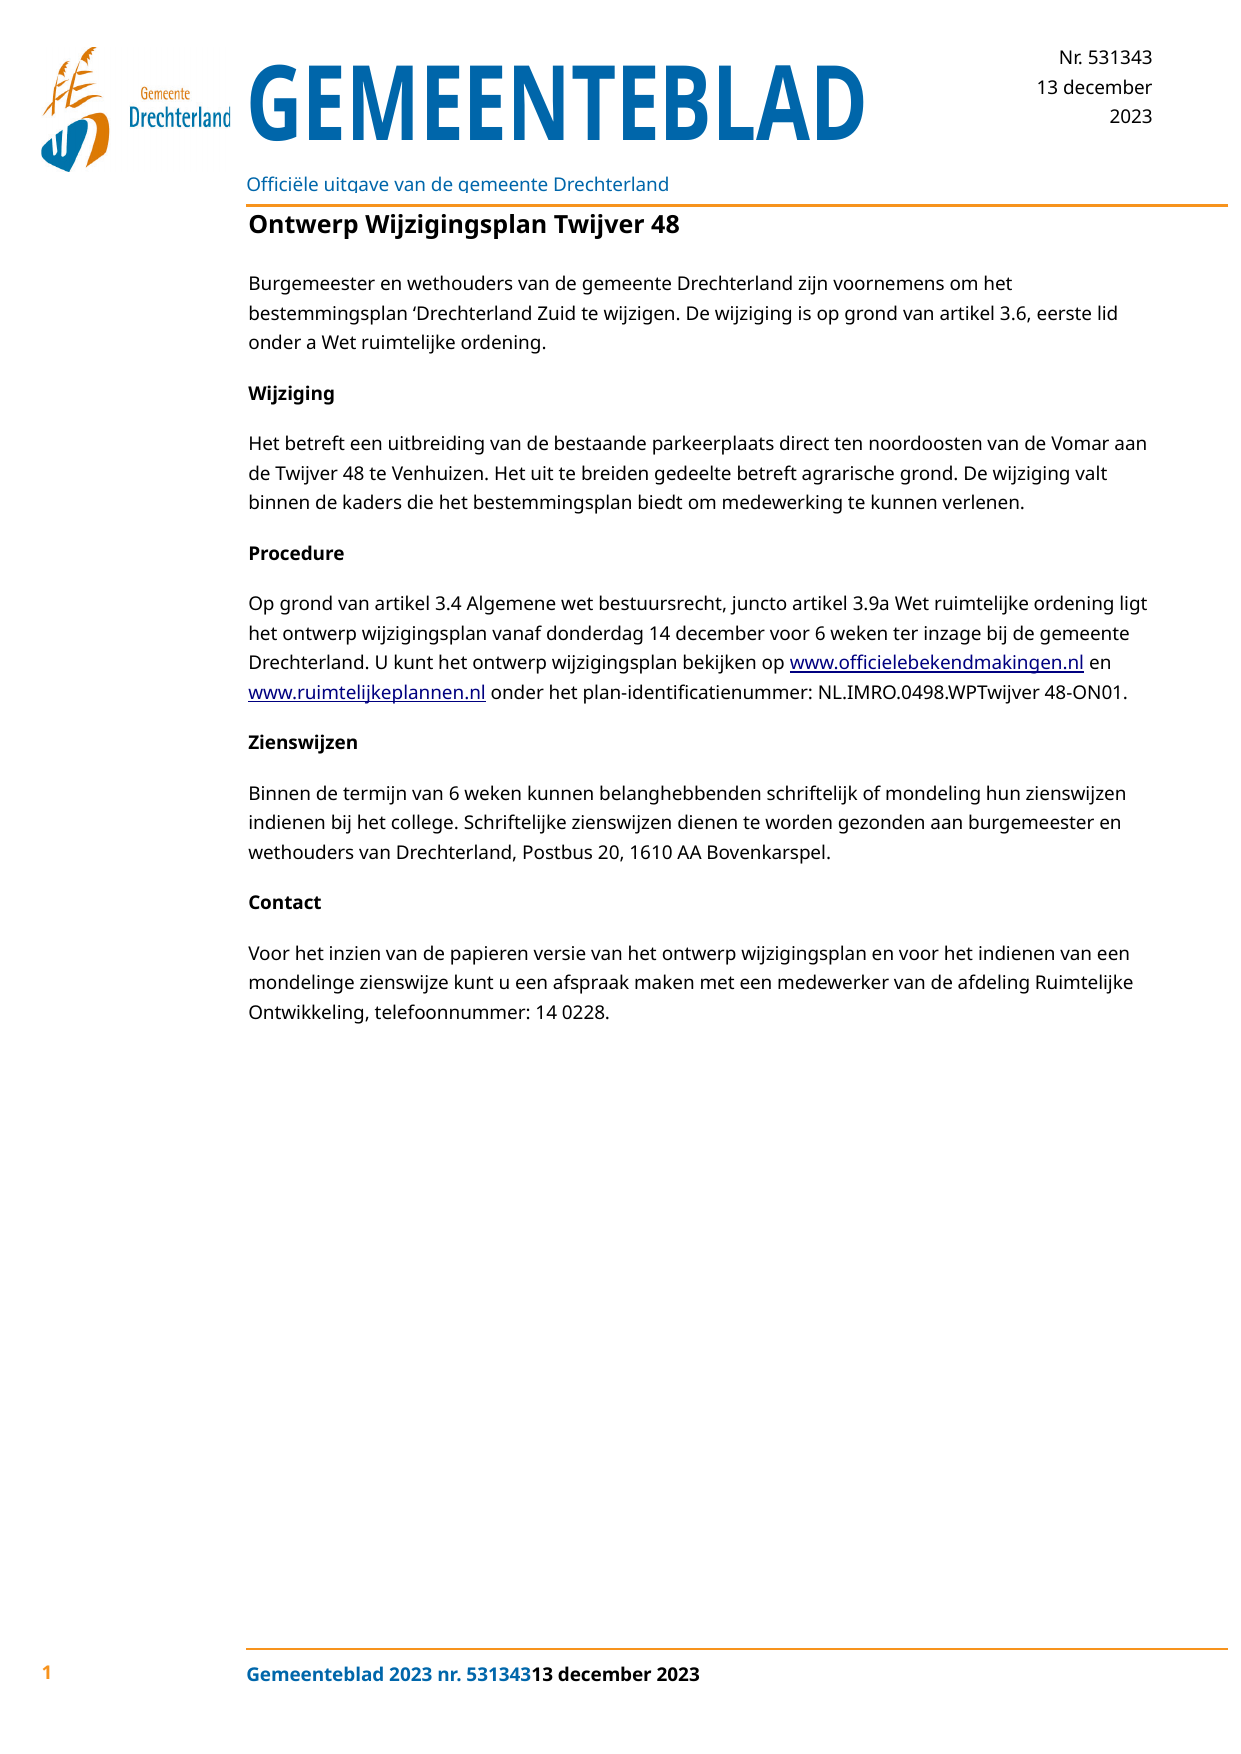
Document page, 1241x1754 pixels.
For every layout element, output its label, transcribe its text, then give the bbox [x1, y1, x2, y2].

picture [226, 115, 231, 124]
text Wijziging [248, 380, 1152, 406]
picture [41, 158, 64, 172]
text Ontwerp Wijzigingsplan Twijver 48 [248, 207, 1152, 241]
text Contact [248, 889, 1152, 915]
text Op grond van artikel 3.4 Algemene wet bestuursrecht, juncto artikel 3.9a Wet ruimtelijke ordening ligt het ontwerp wijzigingsplan vanaf donderdag 14 december voor 6 weken ter inzage bij de gemeente Drechterland. U kunt het ontwerp wijzigingsplan bekijken op www.officielebekendmakingen.nl en www.ruimtelijkeplannen.nl onder het plan-identificatienummer: NL.IMRO.0498.WPTwijver 48-ON01. [248, 590, 1152, 705]
text Procedure [248, 540, 1152, 566]
text Voor het inzien van de papieren versie van het ontwerp wijzigingsplan en voor het indienen van een mondelinge zienswijze kunt u een afspraak maken met een medewerker van de afdeling Ruimtelijke Ontwikkeling, telefoonnummer: 14 0228. [248, 940, 1152, 1025]
text Burgemeester en wethouders van de gemeente Drechterland zijn voornemens om het bestemmingsplan ‘Drechterland Zuid te wijzigen. De wijziging is op grond van artikel 3.6, eerste lid onder a Wet ruimtelijke ordening. [248, 270, 1152, 355]
text Het betreft een uitbreiding van de bestaande parkeerplaats direct ten noordoosten van de Vomar aan de Twijver 48 te Venhuizen. Het uit te breiden gedeelte betreft agrarische grond. De wijziging valt binnen de kaders die het bestemmingsplan biedt om medewerking te kunnen verlenen. [248, 430, 1152, 515]
text Zienswijzen [248, 729, 1152, 755]
text Binnen de termijn van 6 weken kunnen belanghebbenden schriftelijk of mondeling hun zienswijzen indienen bij het college. Schriftelijke zienswijzen dienen te worden gezonden aan burgemeester en wethouders van Drechterland, Postbus 20, 1610 AA Bovenkarspel. [248, 780, 1152, 865]
picture [41, 47, 231, 172]
